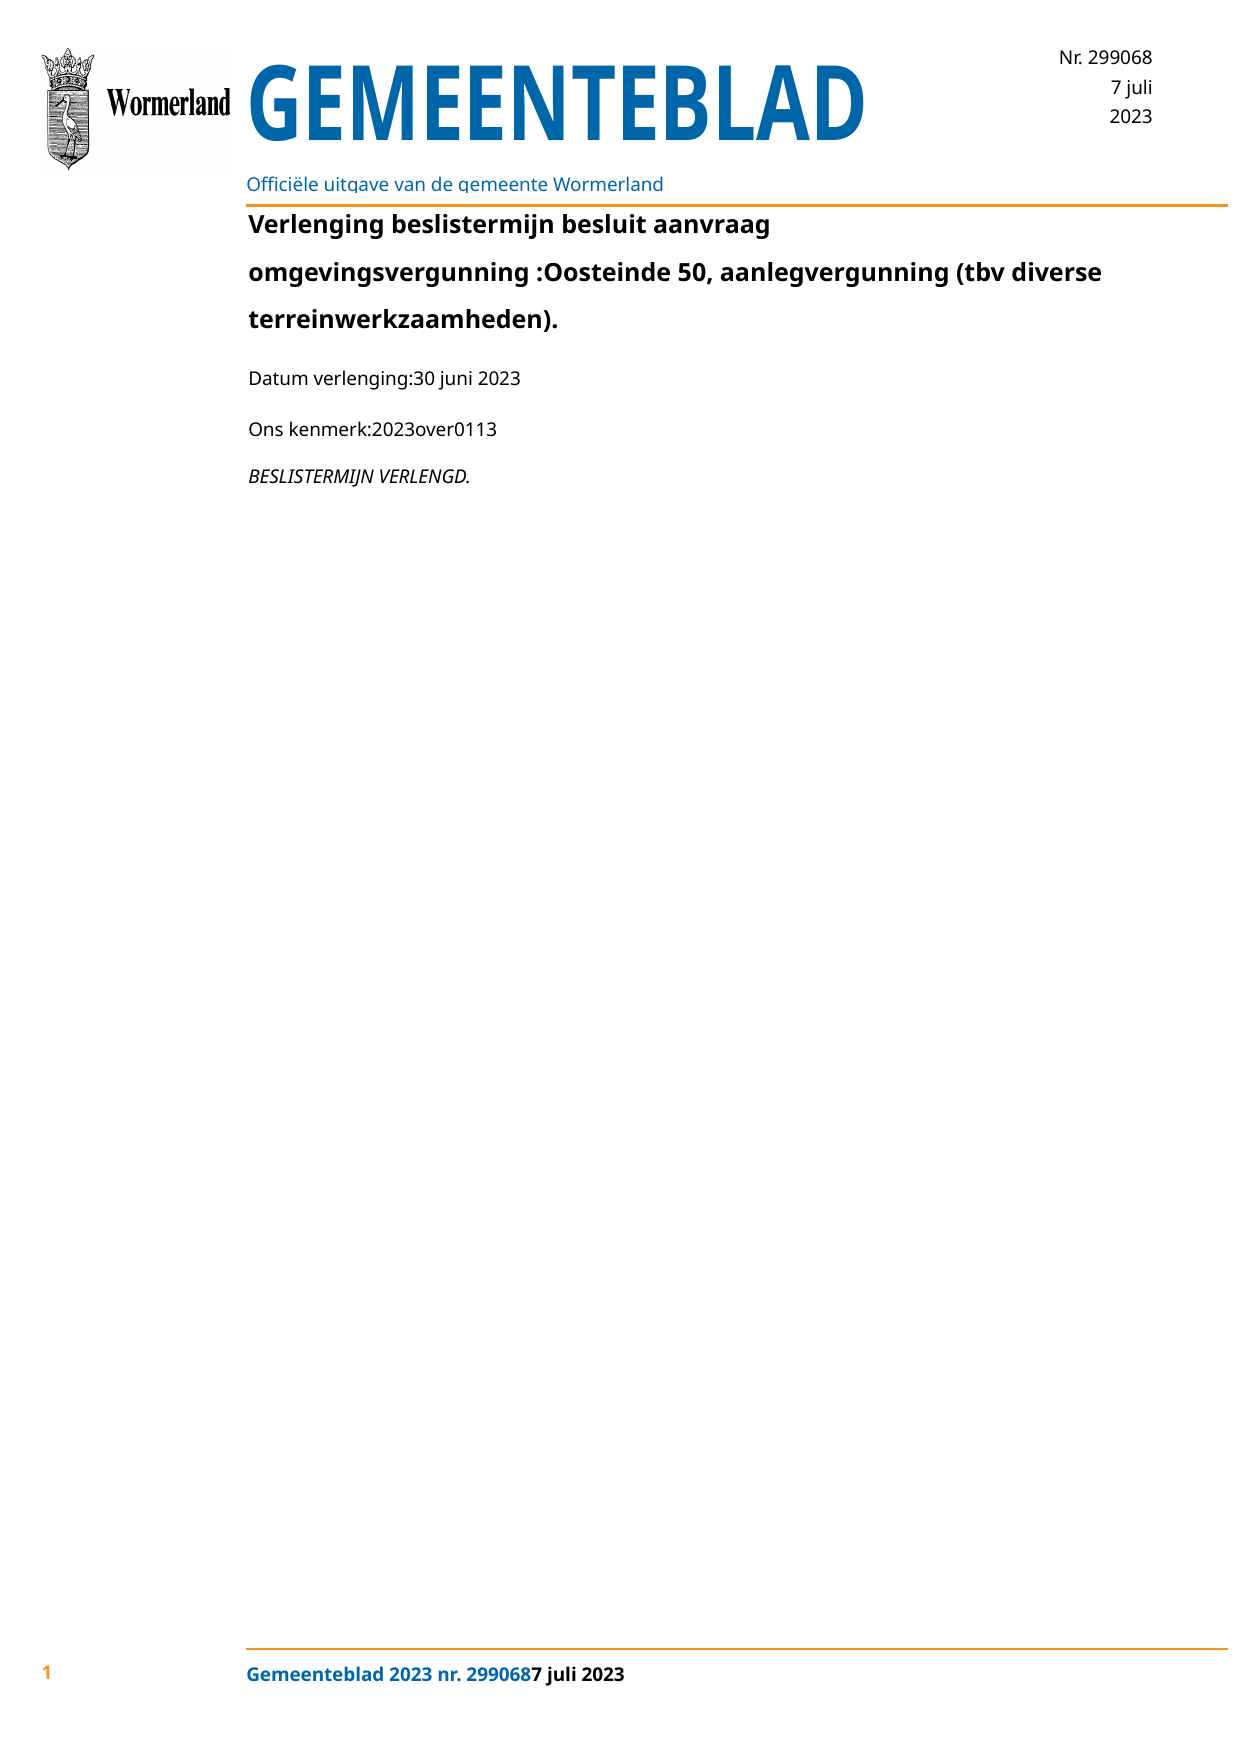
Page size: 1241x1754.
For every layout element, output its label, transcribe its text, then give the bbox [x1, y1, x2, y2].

text Ons kenmerk:2023over0113 [248, 416, 1152, 442]
picture [41, 47, 231, 172]
text Verlenging beslistermijn besluit aanvraag omgevingsvergunning :Oosteinde 50, aanlegvergunning (tbv diverse terreinwerkzaamheden). [248, 207, 1152, 336]
text BESLISTERMIJN VERLENGD. [248, 464, 1152, 489]
text Datum verlenging:30 juni 2023 [248, 366, 1152, 391]
